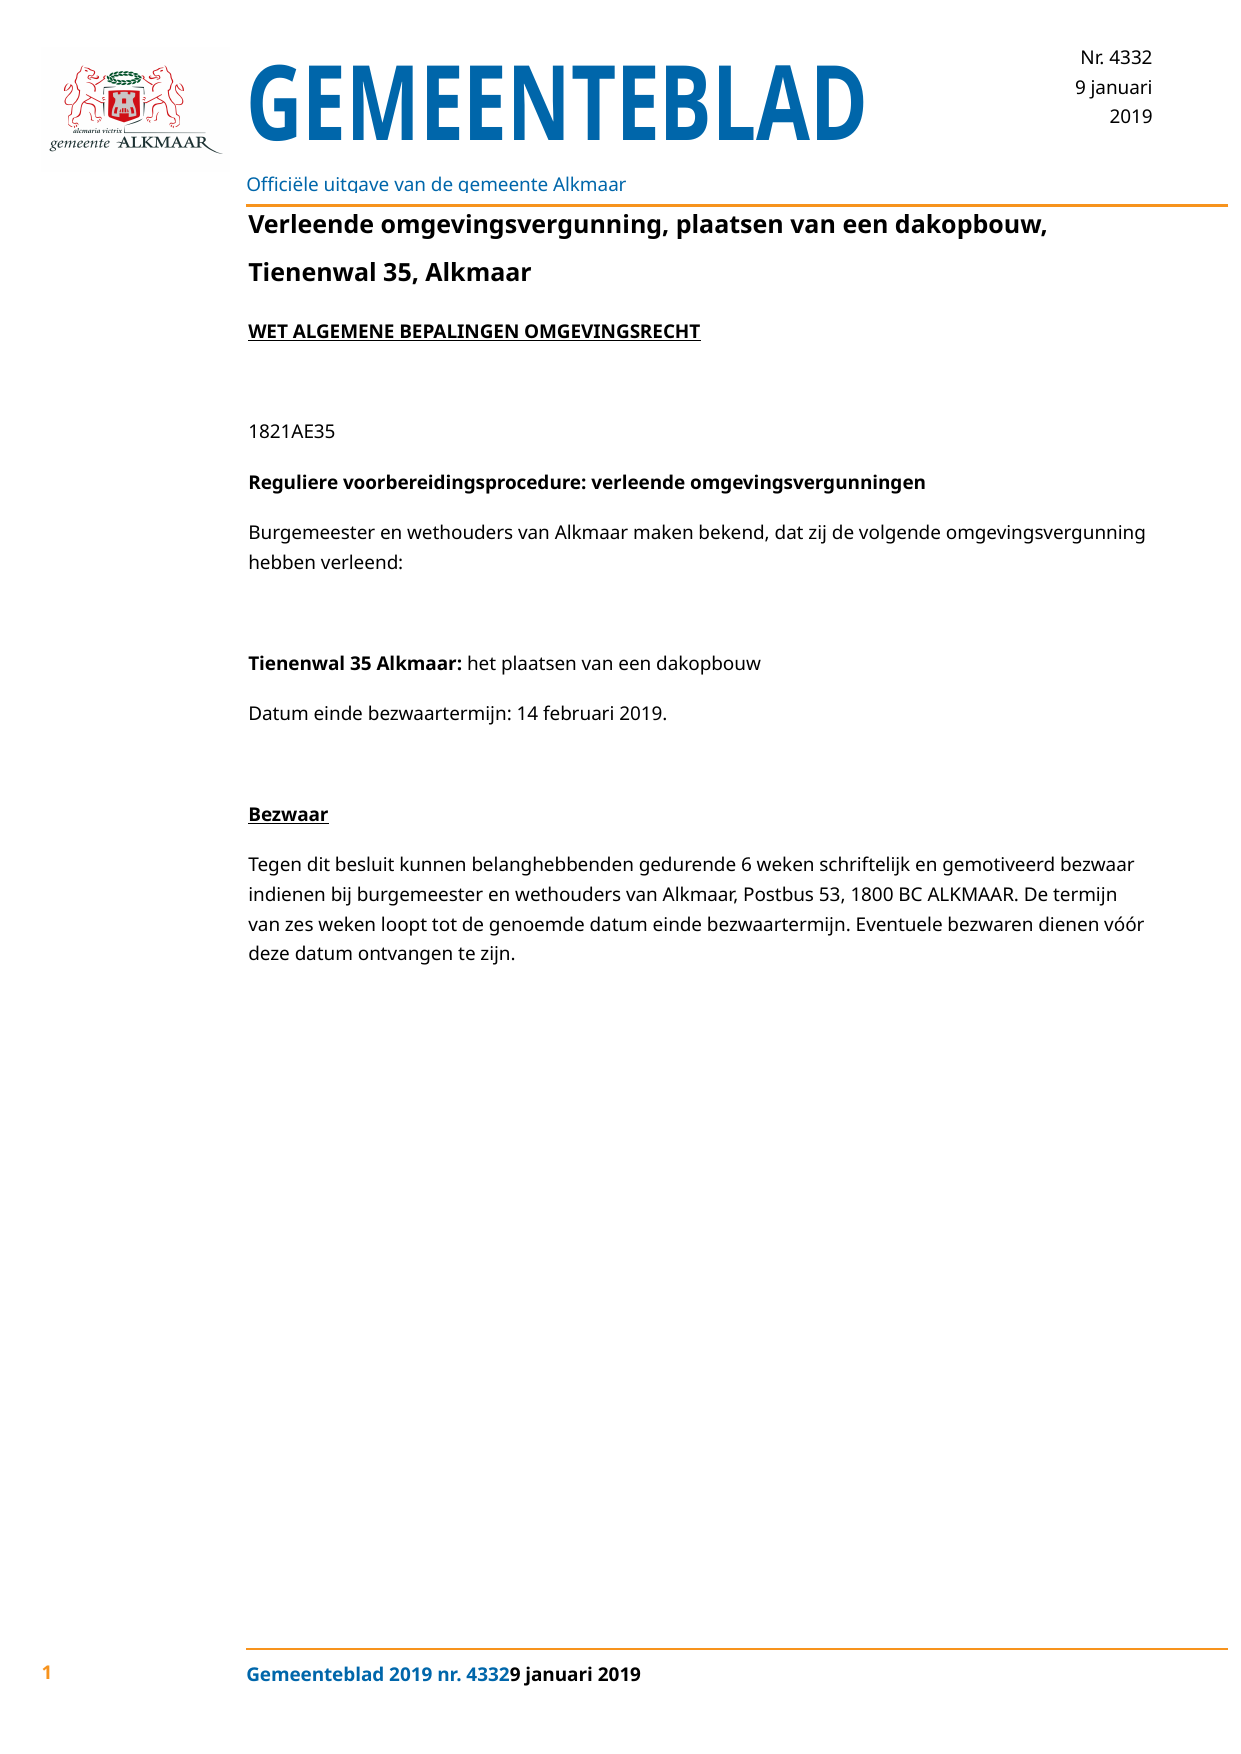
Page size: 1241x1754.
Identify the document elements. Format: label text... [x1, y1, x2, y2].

text Bezwaar [248, 801, 1152, 827]
text Tegen dit besluit kunnen belanghebbenden gedurende 6 weken schriftelijk en gemotiveerd bezwaar indienen bij burgemeester en wethouders van Alkmaar, Postbus 53, 1800 BC ALKMAAR. De termijn van zes weken loopt tot de genoemde datum einde bezwaartermijn. Eventuele bezwaren dienen vóór deze datum ontvangen te zijn. [248, 852, 1152, 966]
picture [41, 47, 231, 172]
text 1821AE35 [248, 419, 1152, 444]
text Verleende omgevingsvergunning, plaatsen van een dakopbouw, Tienenwal 35, Alkmaar [248, 207, 1152, 288]
text Reguliere voorbereidingsprocedure: verleende omgevingsvergunningen [248, 469, 1152, 495]
text Tienenwal 35 Alkmaar: het plaatsen van een dakopbouw [248, 650, 1152, 676]
text Datum einde bezwaartermijn: 14 februari 2019. [248, 700, 1152, 726]
text Burgemeester en wethouders van Alkmaar maken bekend, dat zij de volgende omgevingsvergunning hebben verleend: [248, 519, 1152, 575]
text WET ALGEMENE BEPALINGEN OMGEVINGSRECHT [248, 318, 1152, 344]
